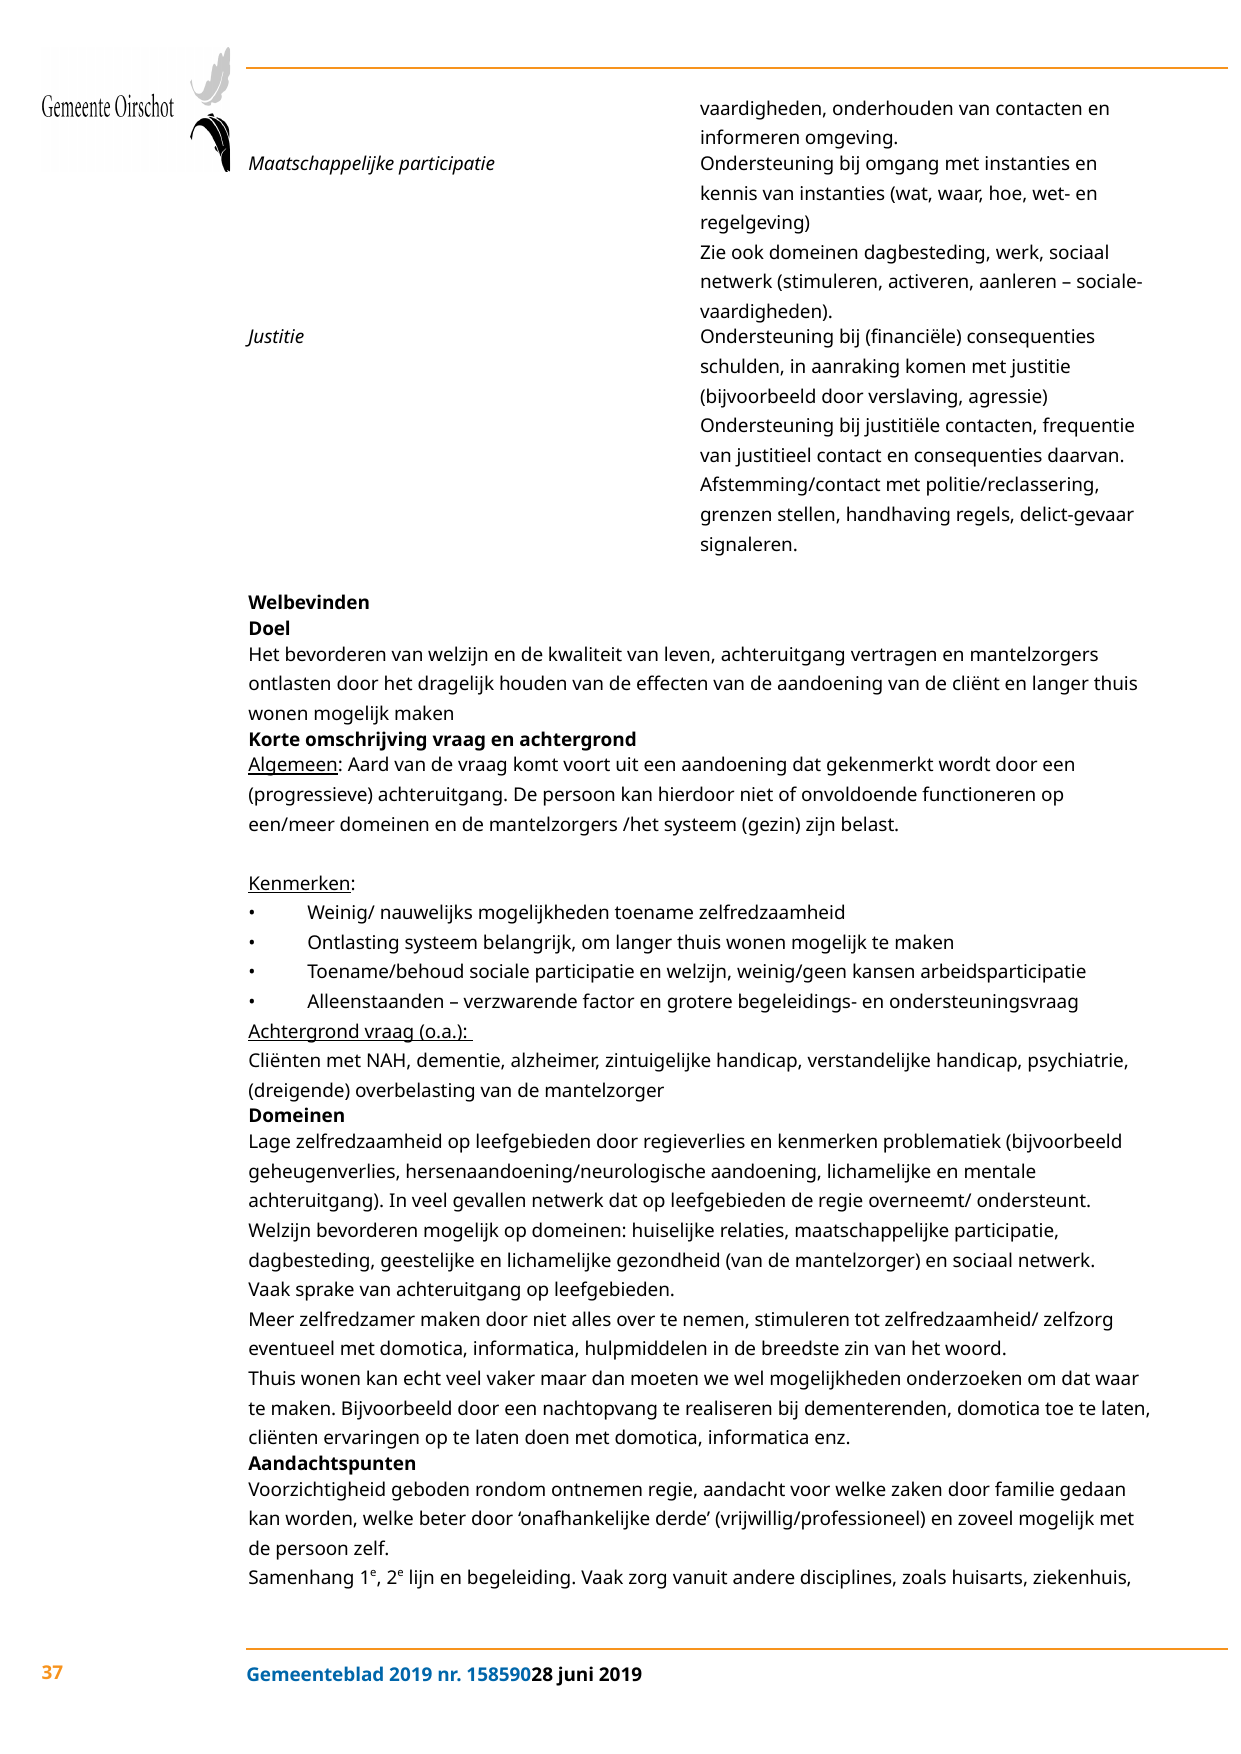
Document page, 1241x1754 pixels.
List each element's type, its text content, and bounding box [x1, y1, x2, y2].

table_cell Het bevorderen van welzijn en de kwaliteit van leven, achteruitgang vertragen en mantelzorgers ontlasten door het dragelijk houden van de effecten van de aandoening van de cliënt en langer thuis wonen mogelijk maken [248, 641, 1152, 726]
table_cell Maatschappelijke participatie [248, 150, 700, 324]
table_cell Domeinen [248, 1103, 1152, 1128]
table_cell [248, 95, 700, 150]
table_cell Korte omschrijving vraag en achtergrond [248, 726, 1152, 752]
table_cell Ondersteuning bij omgang met instanties en kennis van instanties (wat, waar, hoe, wet- en regelgeving) Zie ook domeinen dagbesteding, werk, sociaal netwerk (stimuleren, activeren, aanleren – sociale- vaardigheden). [700, 150, 1152, 324]
table_cell Justitie [248, 324, 700, 557]
picture [41, 47, 231, 172]
table_cell vaardigheden, onderhouden van contacten en informeren omgeving. [700, 95, 1152, 150]
table_cell Doel [248, 615, 1152, 641]
table_header Welbevinden [248, 590, 1152, 615]
table_cell Lage zelfredzaamheid op leefgebieden door regieverlies en kenmerken problematiek (bijvoorbeeld geheugenverlies, hersenaandoening/neurologische aandoening, lichamelijke en mentale achteruitgang). In veel gevallen netwerk dat op leefgebieden de regie overneemt/ ondersteunt. Welzijn bevorderen mogelijk op domeinen: huiselijke relaties, maatschappelijke participatie, dagbesteding, geestelijke en lichamelijke gezondheid (van de mantelzorger) en sociaal netwerk. Vaak sprake van achteruitgang op leefgebieden. Meer zelfredzamer maken door niet alles over te nemen, stimuleren tot zelfredzaamheid/ zelfzorg eventueel met domotica, informatica, hulpmiddelen in de breedste zin van het woord. Thuis wonen kan echt veel vaker maar dan moeten we wel mogelijkheden onderzoeken om dat waar te maken. Bijvoorbeeld door een nachtopvang te realiseren bij dementerenden, domotica toe te laten, cliënten ervaringen op te laten doen met domotica, informatica enz. [248, 1129, 1152, 1450]
table_cell Voorzichtigheid geboden rondom ontnemen regie, aandacht voor welke zaken door familie gedaan kan worden, welke beter door ‘onafhankelijke derde’ (vrijwillig/professioneel) en zoveel mogelijk met de persoon zelf. Samenhang 1e, 2e lijn en begeleiding. Vaak zorg vanuit andere disciplines, zoals huisarts, ziekenhuis, [248, 1476, 1152, 1590]
table_cell Aandachtspunten [248, 1450, 1152, 1476]
table_cell Algemeen: Aard van de vraag komt voort uit een aandoening dat gekenmerkt wordt door een (progressieve) achteruitgang. De persoon kan hierdoor niet of onvoldoende functioneren op een/meer domeinen en de mantelzorgers /het systeem (gezin) zijn belast. Kenmerken: Weinig/ nauwelijks mogelijkheden toename zelfredzaamheid Ontlasting systeem belangrijk, om langer thuis wonen mogelijk te maken Toename/behoud sociale participatie en welzijn, weinig/geen kansen arbeidsparticipatie Alleenstaanden – verzwarende factor en grotere begeleidings- en ondersteuningsvraag Achtergrond vraag (o.a.): Cliënten met NAH, dementie, alzheimer, zintuigelijke handicap, verstandelijke handicap, psychiatrie, (dreigende) overbelasting van de mantelzorger [248, 752, 1152, 1103]
table_cell Ondersteuning bij (financiële) consequenties schulden, in aanraking komen met justitie (bijvoorbeeld door verslaving, agressie) Ondersteuning bij justitiële contacten, frequentie van justitieel contact en consequenties daarvan. Afstemming/contact met politie/reclassering, grenzen stellen, handhaving regels, delict-gevaar signaleren. [700, 324, 1152, 557]
